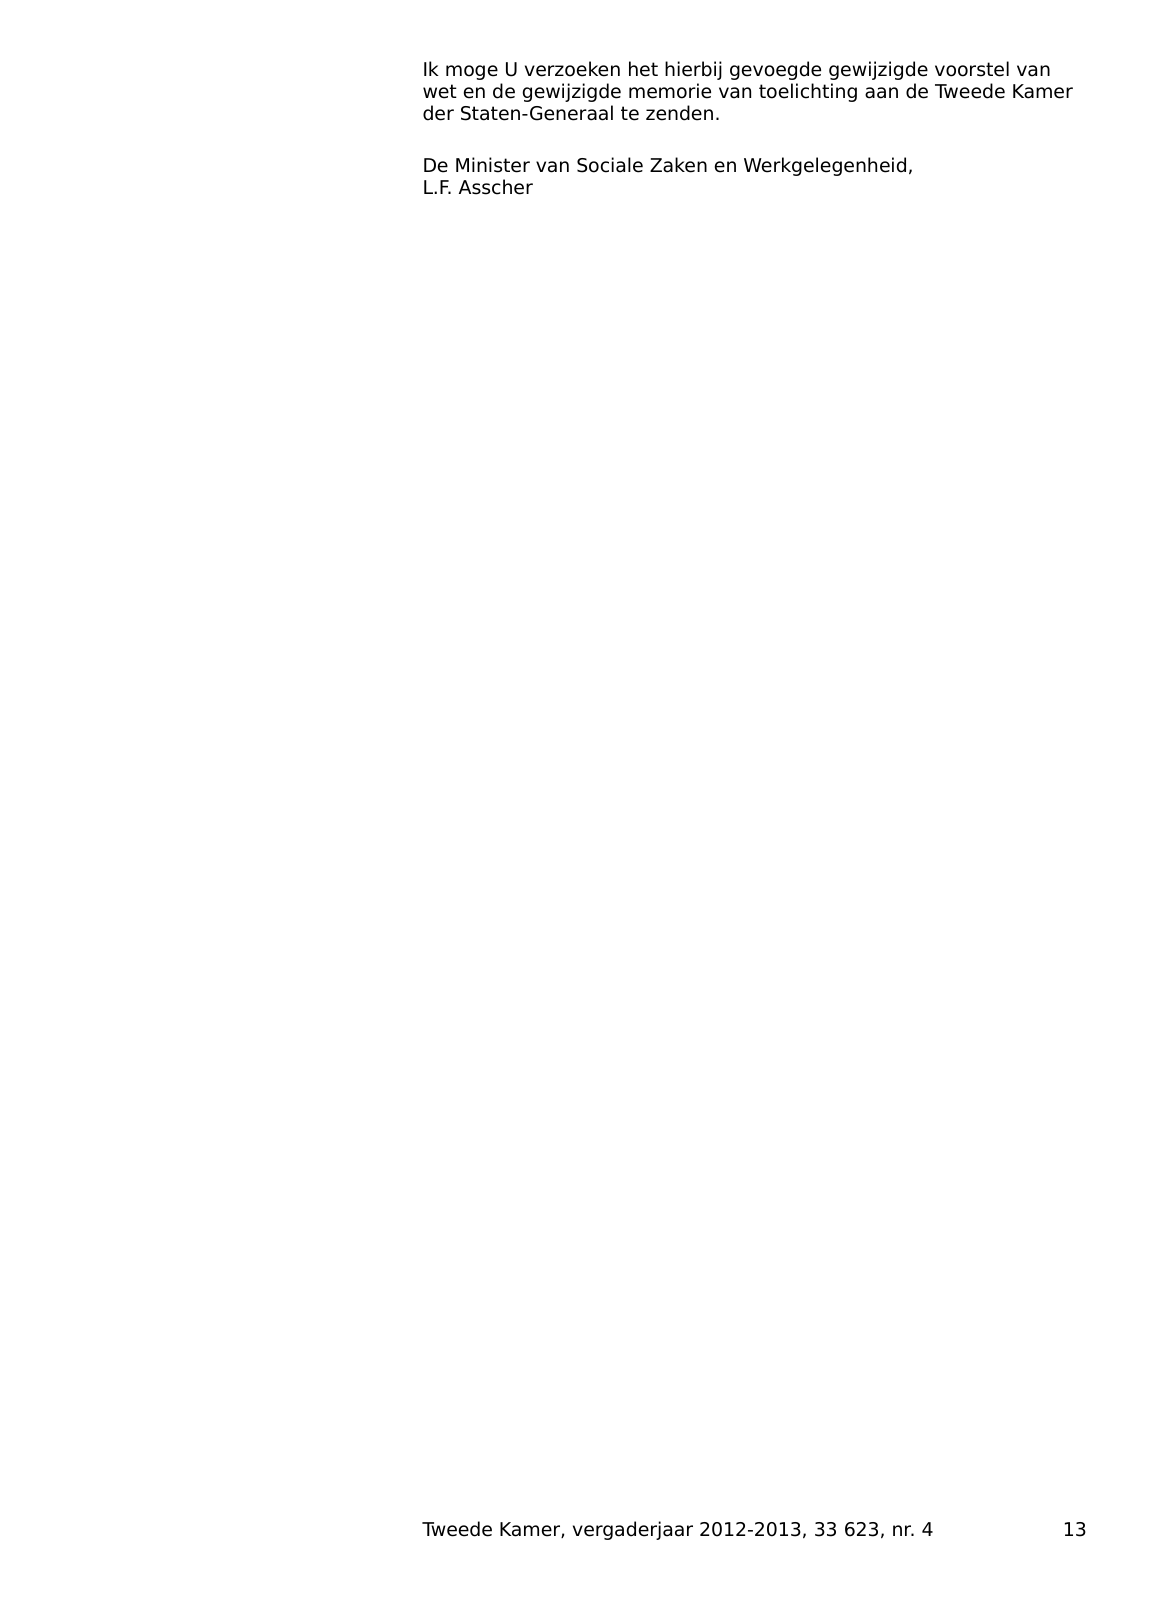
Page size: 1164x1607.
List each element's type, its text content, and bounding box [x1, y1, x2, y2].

text De Minister van Sociale Zaken en Werkgelegenheid, L.F. Asscher [422, 155, 1087, 199]
text Ik moge U verzoeken het hierbij gevoegde gewijzigde voorstel van wet en de gewijzigde memorie van toelichting aan de Tweede Kamer der Staten-Generaal te zenden. [422, 59, 1087, 125]
